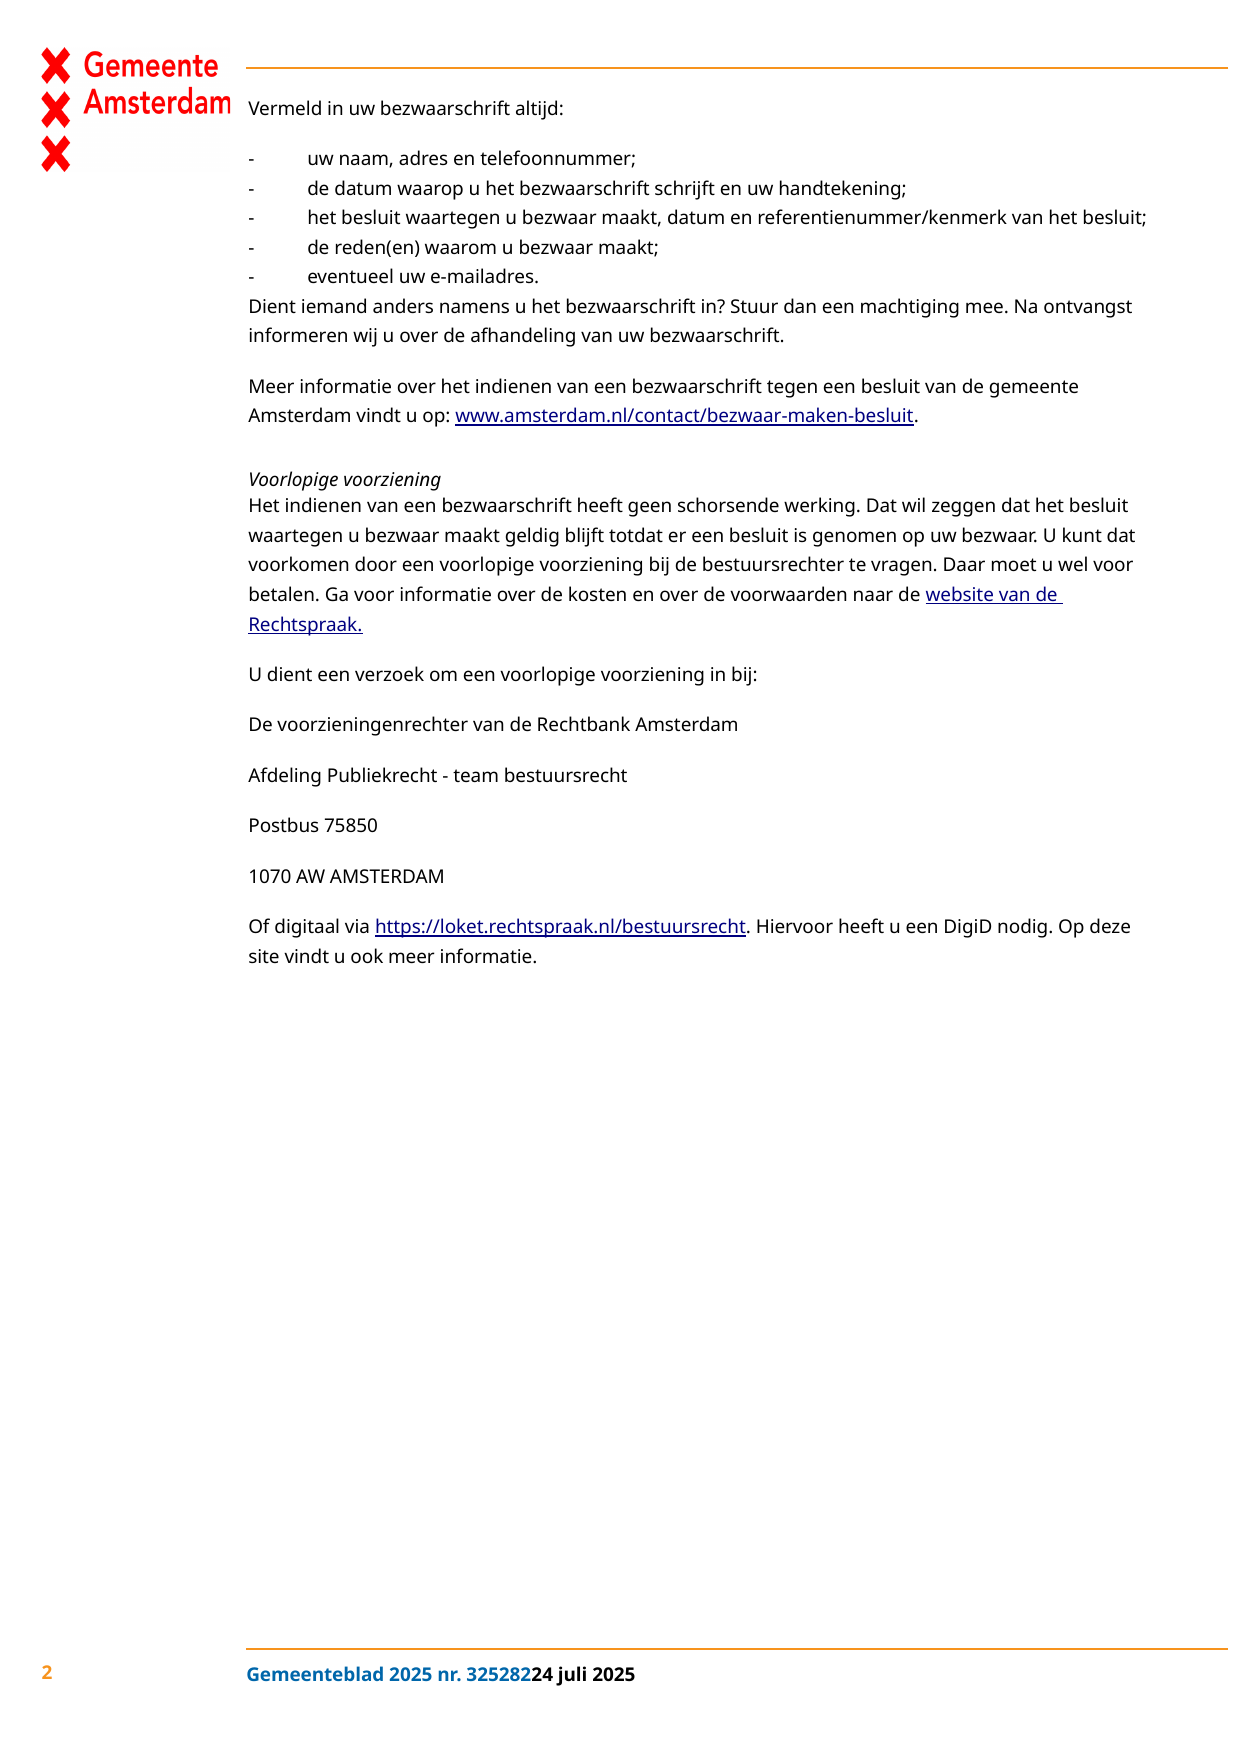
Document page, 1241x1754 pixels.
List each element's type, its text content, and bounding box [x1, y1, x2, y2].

list uw naam, adres en telefoonnummer; [248, 145, 1152, 171]
list de datum waarop u het bezwaarschrift schrijft en uw handtekening; [248, 175, 1152, 201]
list het besluit waartegen u bezwaar maakt, datum en referentienummer/kenmerk van het besluit; [248, 204, 1152, 230]
picture [41, 47, 231, 172]
text Meer informatie over het indienen van een bezwaarschrift tegen een besluit van de gemeente Amsterdam vindt u op: www.amsterdam.nl/contact/bezwaar-maken-besluit. [248, 373, 1152, 428]
text Het indienen van een bezwaarschrift heeft geen schorsende werking. Dat wil zeggen dat het besluit waartegen u bezwaar maakt geldig blijft totdat er een besluit is genomen op uw bezwaar. U kunt dat voorkomen door een voorlopige voorziening bij de bestuursrechter te vragen. Daar moet u wel voor betalen. Ga voor informatie over de kosten en over de voorwaarden naar de website van de Rechtspraak. [248, 492, 1152, 636]
text Of digitaal via https://loket.rechtspraak.nl/bestuursrecht. Hiervoor heeft u een DigiD nodig. Op deze site vindt u ook meer informatie. [248, 913, 1152, 968]
text Postbus 75850 [248, 812, 1152, 838]
text Voorlopige voorziening [248, 467, 1152, 492]
list de reden(en) waarom u bezwaar maakt; [248, 234, 1152, 260]
text De voorzieningenrechter van de Rechtbank Amsterdam [248, 712, 1152, 737]
text U dient een verzoek om een voorlopige voorziening in bij: [248, 661, 1152, 687]
text Afdeling Publiekrecht - team bestuursrecht [248, 762, 1152, 788]
text Dient iemand anders namens u het bezwaarschrift in? Stuur dan een machtiging mee. Na ontvangst informeren wij u over de afhandeling van uw bezwaarschrift. [248, 293, 1152, 348]
list eventueel uw e-mailadres. [248, 263, 1152, 289]
text 1070 AW AMSTERDAM [248, 863, 1152, 888]
text Vermeld in uw bezwaarschrift altijd: [248, 95, 1152, 121]
